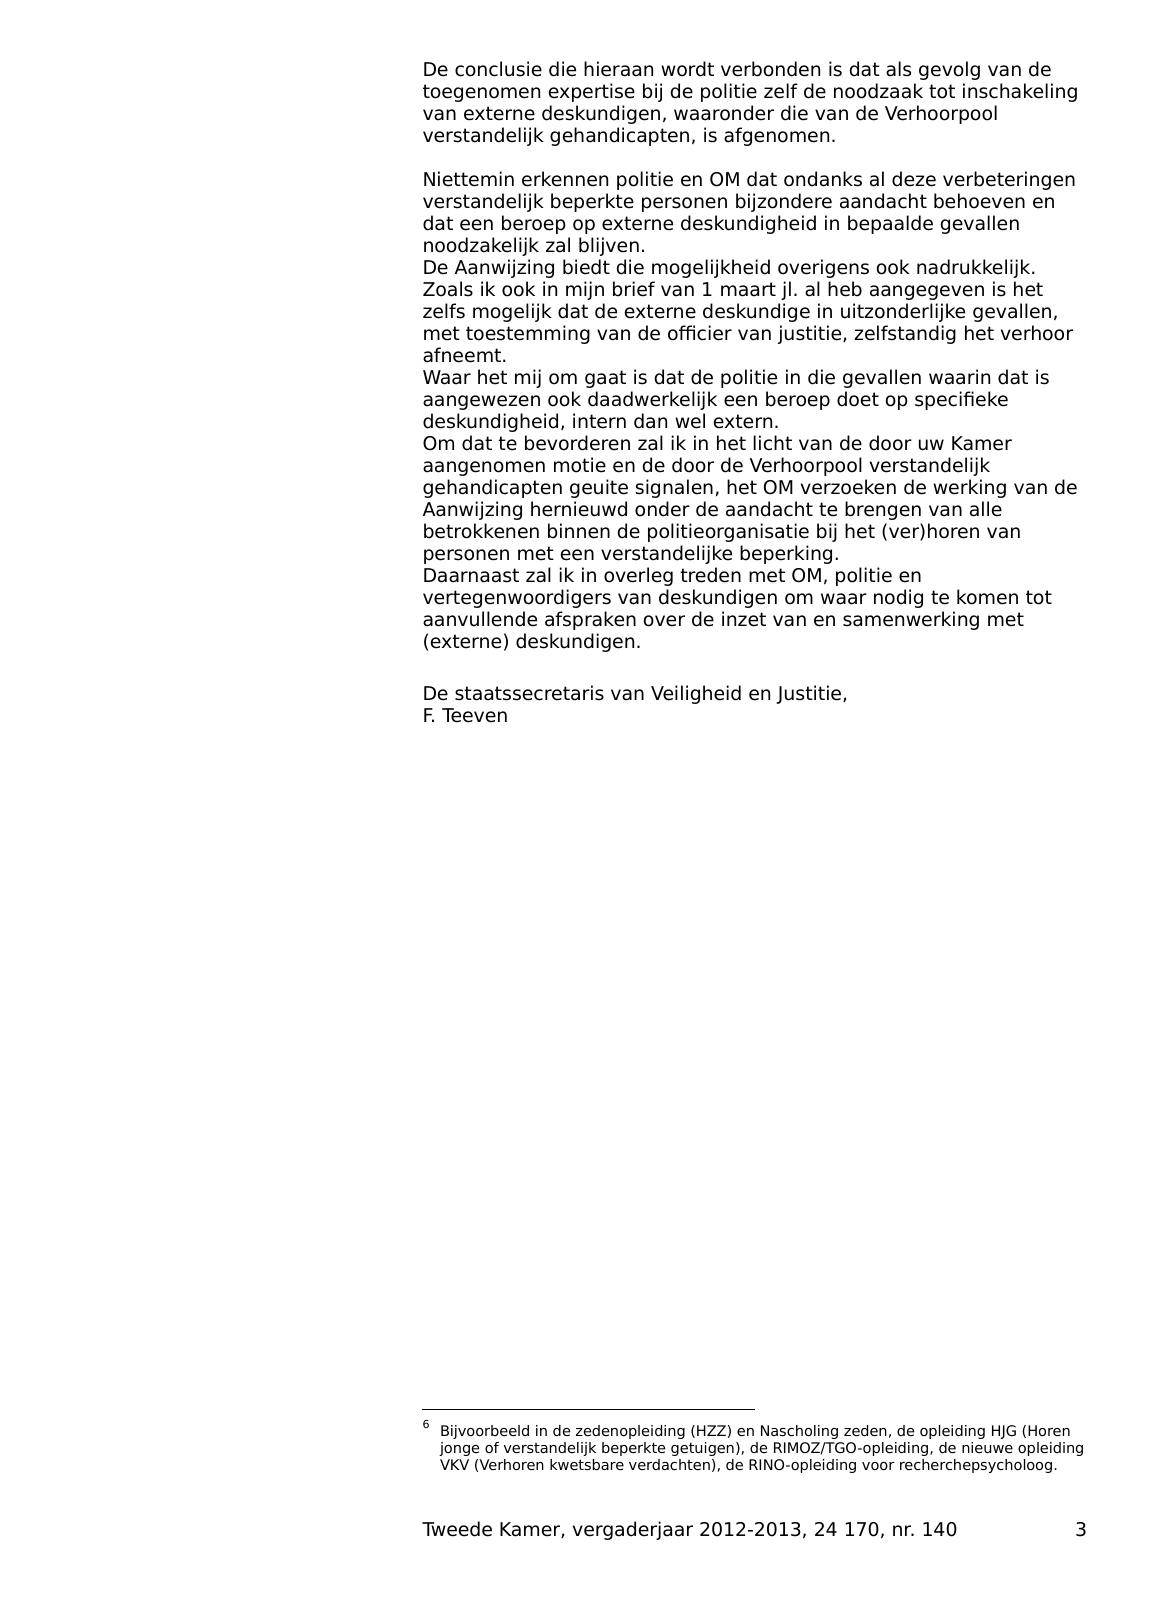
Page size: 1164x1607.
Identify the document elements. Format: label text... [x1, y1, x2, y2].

text Bijvoorbeeld in de zedenopleiding (HZZ) en Nascholing zeden, de opleiding HJG (Horen jonge of verstandelijk beperkte getuigen), de RIMOZ/TGO-opleiding, de nieuwe opleiding VKV (Verhoren kwetsbare verdachten), de RINO-opleiding voor recherchepsycholoog. [422, 1418, 1087, 1474]
text Om dat te bevorderen zal ik in het licht van de door uw Kamer aangenomen motie en de door de Verhoorpool verstandelijk gehandicapten geuite signalen, het OM verzoeken de werking van de Aanwijzing hernieuwd onder de aandacht te brengen van alle betrokkenen binnen de politieorganisatie bij het (ver)horen van personen met een verstandelijke beperking. [422, 433, 1087, 565]
text Waar het mij om gaat is dat de politie in die gevallen waarin dat is aangewezen ook daadwerkelijk een beroep doet op specifieke deskundigheid, intern dan wel extern. [422, 367, 1087, 433]
text De staatssecretaris van Veiligheid en Justitie, F. Teeven [422, 683, 1087, 727]
text De conclusie die hieraan wordt verbonden is dat als gevolg van de toegenomen expertise bij de politie zelf de noodzaak tot inschakeling van externe deskundigen, waaronder die van de Verhoorpool verstandelijk gehandicapten, is afgenomen. [422, 59, 1087, 147]
text De Aanwijzing biedt die mogelijkheid overigens ook nadrukkelijk. Zoals ik ook in mijn brief van 1 maart jl. al heb aangegeven is het zelfs mogelijk dat de externe deskundige in uitzonderlijke gevallen, met toestemming van de officier van justitie, zelfstandig het verhoor afneemt. [422, 257, 1087, 367]
text Daarnaast zal ik in overleg treden met OM, politie en vertegenwoordigers van deskundigen om waar nodig te komen tot aanvullende afspraken over de inzet van en samenwerking met (externe) deskundigen. [422, 565, 1087, 653]
text Niettemin erkennen politie en OM dat ondanks al deze verbeteringen verstandelijk beperkte personen bijzondere aandacht behoeven en dat een beroep op externe deskundigheid in bepaalde gevallen noodzakelijk zal blijven. [422, 169, 1087, 257]
